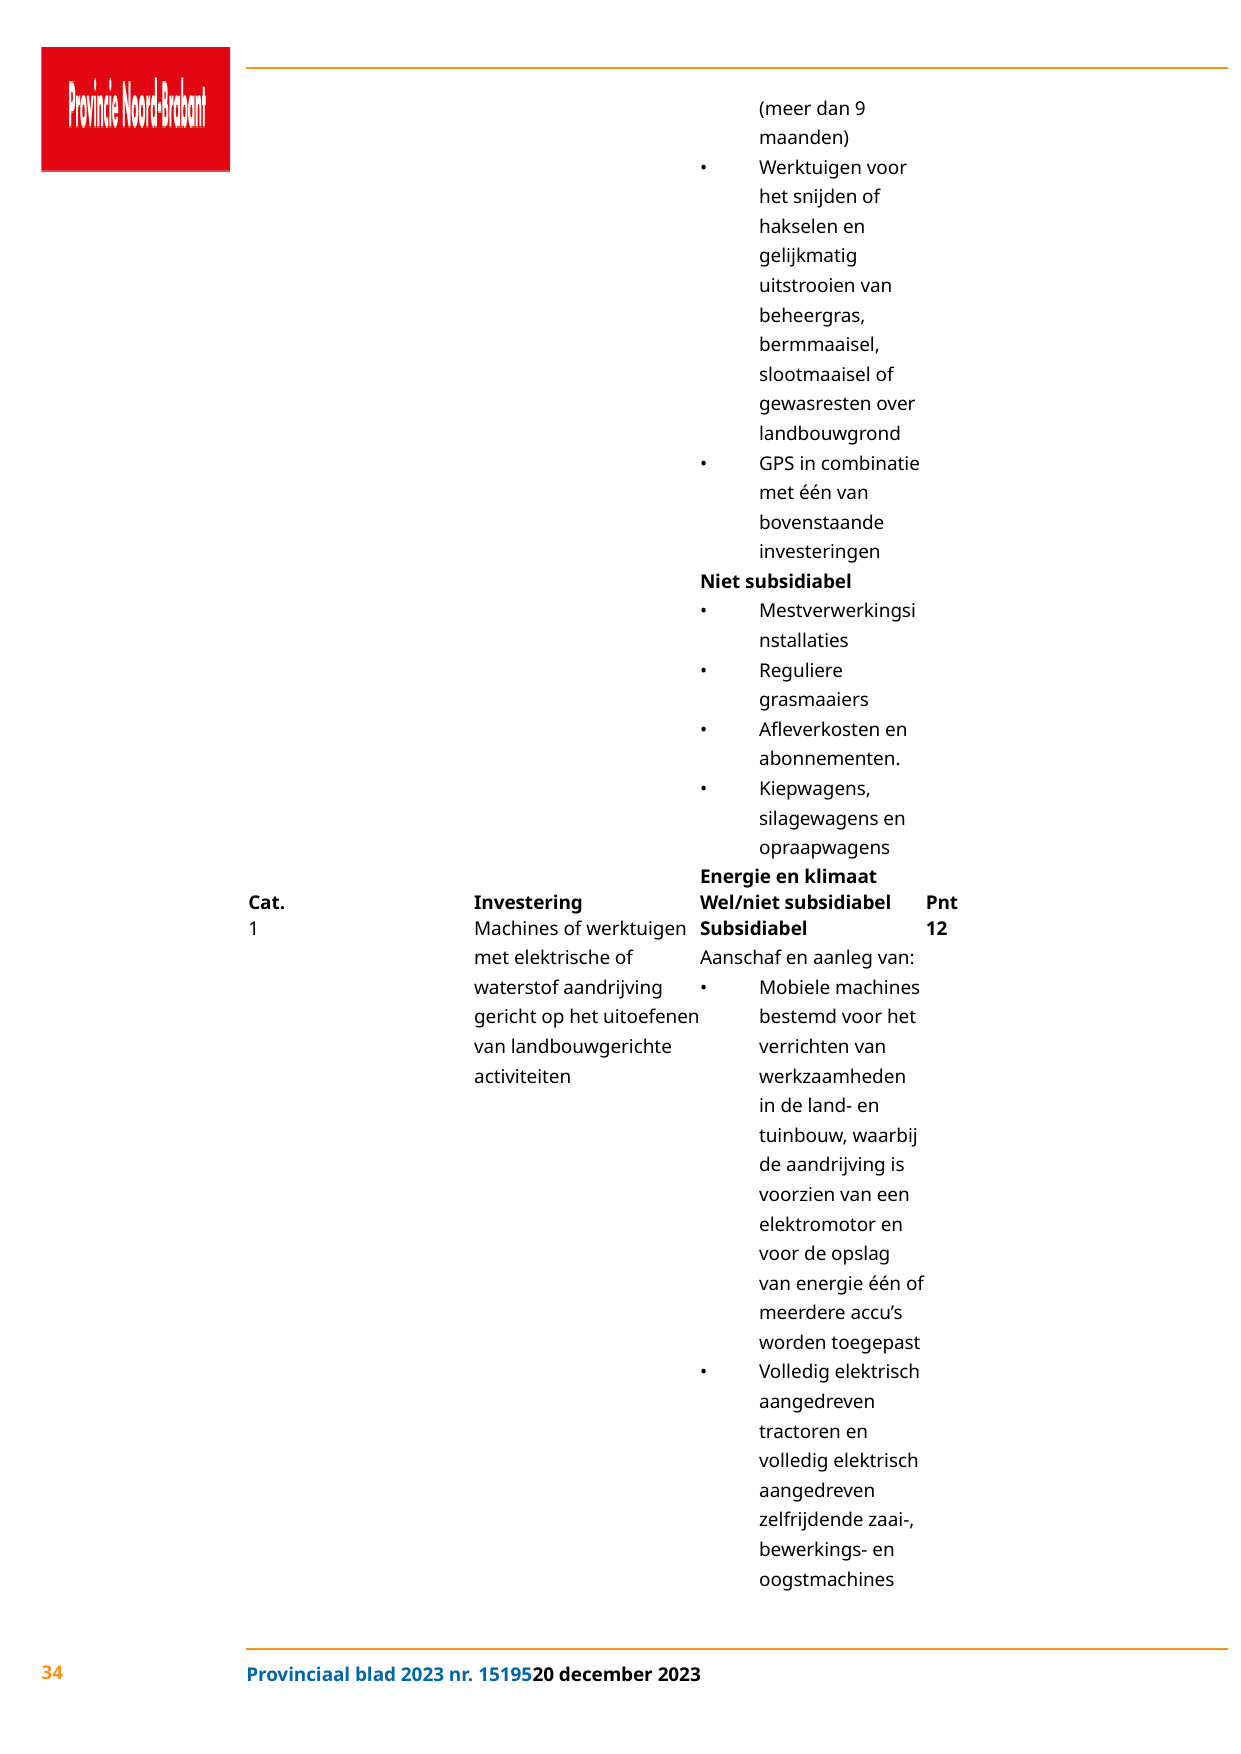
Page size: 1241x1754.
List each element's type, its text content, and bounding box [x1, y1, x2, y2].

table_cell 1 [248, 915, 474, 1591]
table_cell [248, 95, 474, 860]
table_cell [926, 95, 1152, 860]
table_header Energie en klimaat [700, 864, 926, 889]
table_cell Machines of werktuigen met elektrische of waterstof aandrijving gericht op het uitoefenen van landbouwgerichte activiteiten [474, 915, 700, 1591]
table_cell Subsidiabel Aanschaf en aanleg van: Mobiele machines bestemd voor het verrichten van werkzaamheden in de land- en tuinbouw, waarbij de aandrijving is voorzien van een elektromotor en voor de opslag van energie één of meerdere accu’s worden toegepast Volledig elektrisch aangedreven tractoren en volledig elektrisch aangedreven zelfrijdende zaai-, bewerkings- en oogstmachines [700, 915, 926, 1591]
table_cell (meer dan 9 maanden) Werktuigen voor het snijden of hakselen en gelijkmatig uitstrooien van beheergras, bermmaaisel, slootmaaisel of gewasresten over landbouwgrond GPS in combinatie met één van bovenstaande investeringen Niet subsidiabel Mestverwerkingsinstallaties Reguliere grasmaaiers Afleverkosten en abonnementen. Kiepwagens, silagewagens en opraapwagens [700, 95, 926, 860]
table_header [248, 864, 474, 889]
table_header [474, 864, 700, 889]
table_header [926, 864, 1152, 889]
table_cell Investering [474, 889, 700, 915]
table_cell Wel/niet subsidiabel [700, 889, 926, 915]
picture [41, 47, 231, 172]
table_cell Cat. [248, 889, 474, 915]
table_cell Pnt [926, 889, 1152, 915]
table_cell [474, 95, 700, 860]
table_cell 12 [926, 915, 1152, 1591]
